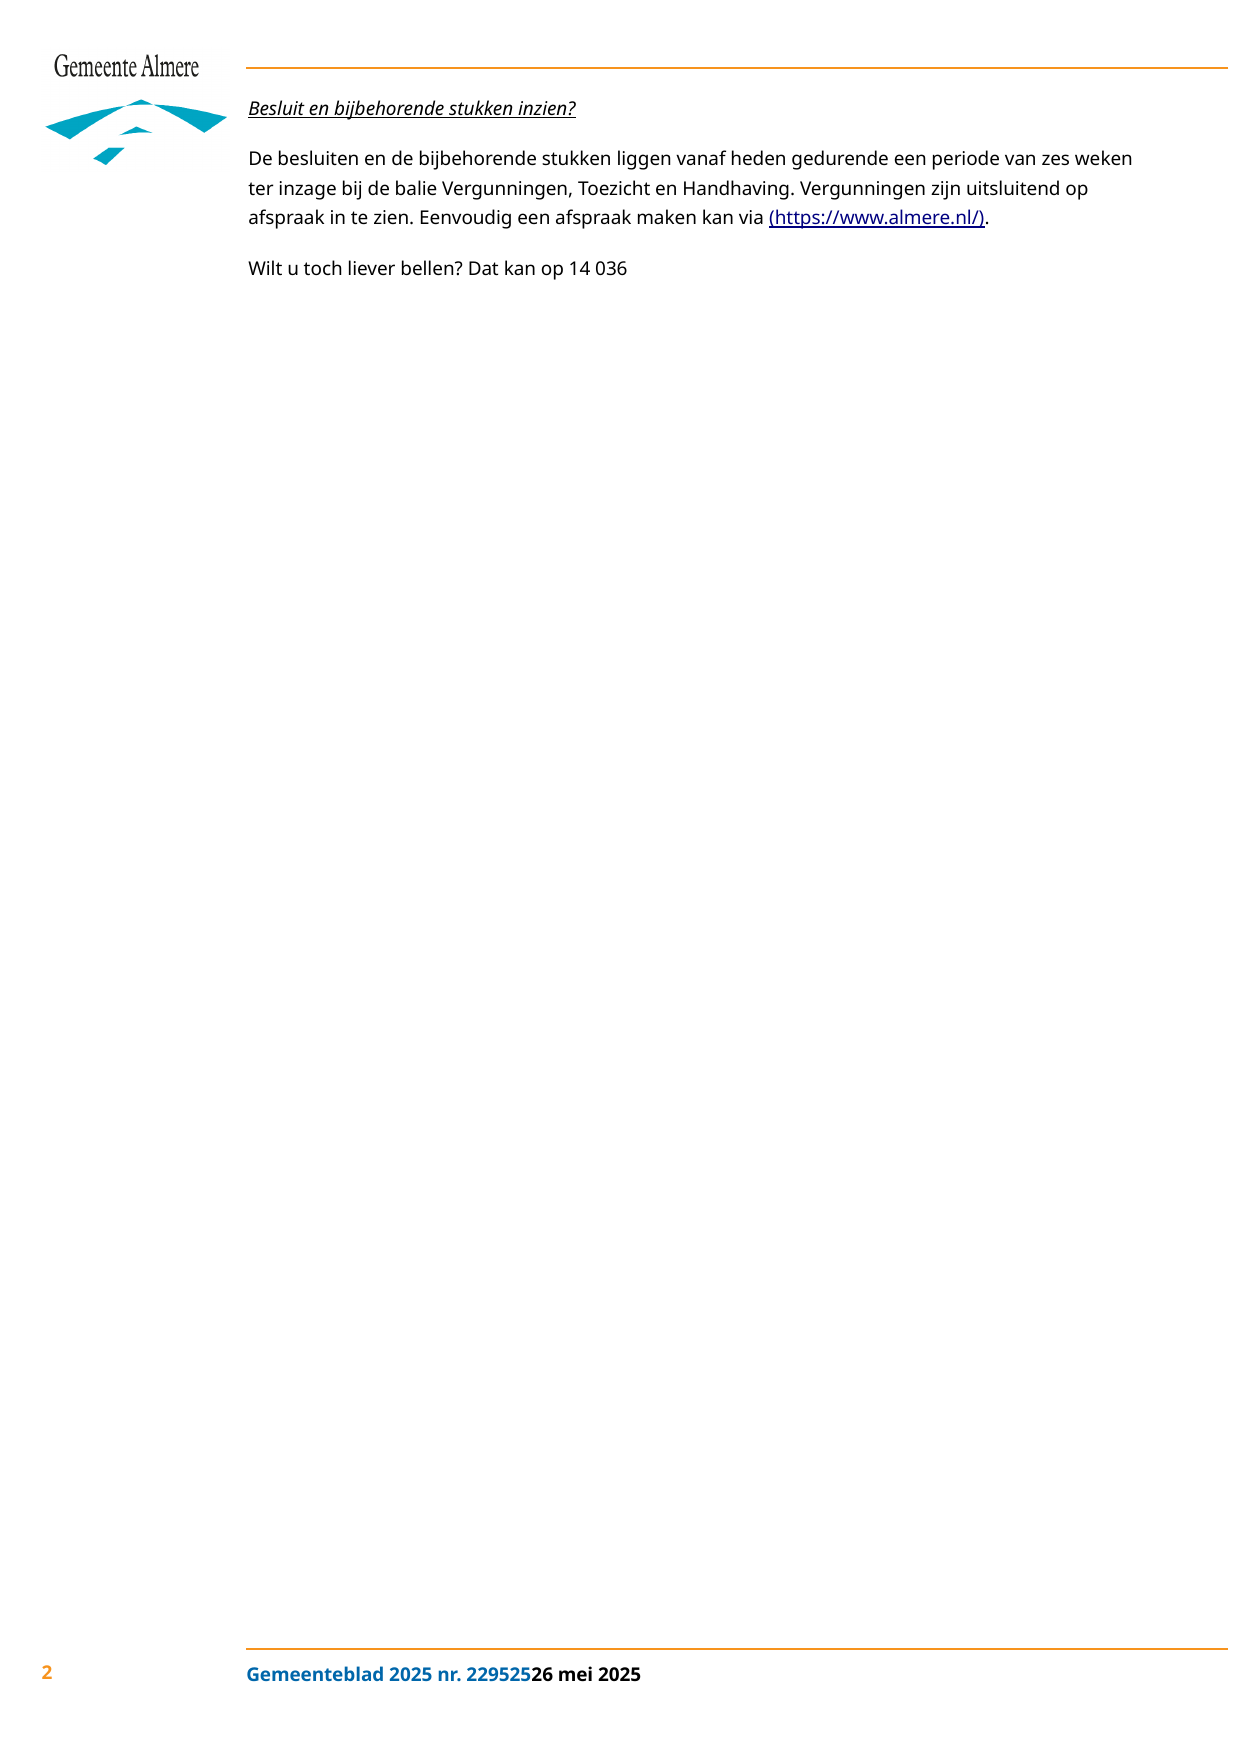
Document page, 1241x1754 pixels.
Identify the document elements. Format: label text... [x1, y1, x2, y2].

picture [41, 47, 231, 172]
text Wilt u toch liever bellen? Dat kan op 14 036 [248, 255, 1152, 281]
text De besluiten en de bijbehorende stukken liggen vanaf heden gedurende een periode van zes weken ter inzage bij de balie Vergunningen, Toezicht en Handhaving. Vergunningen zijn uitsluitend op afspraak in te zien. Eenvoudig een afspraak maken kan via (https://www.almere.nl/). [248, 145, 1152, 230]
text Besluit en bijbehorende stukken inzien? [248, 95, 1152, 121]
